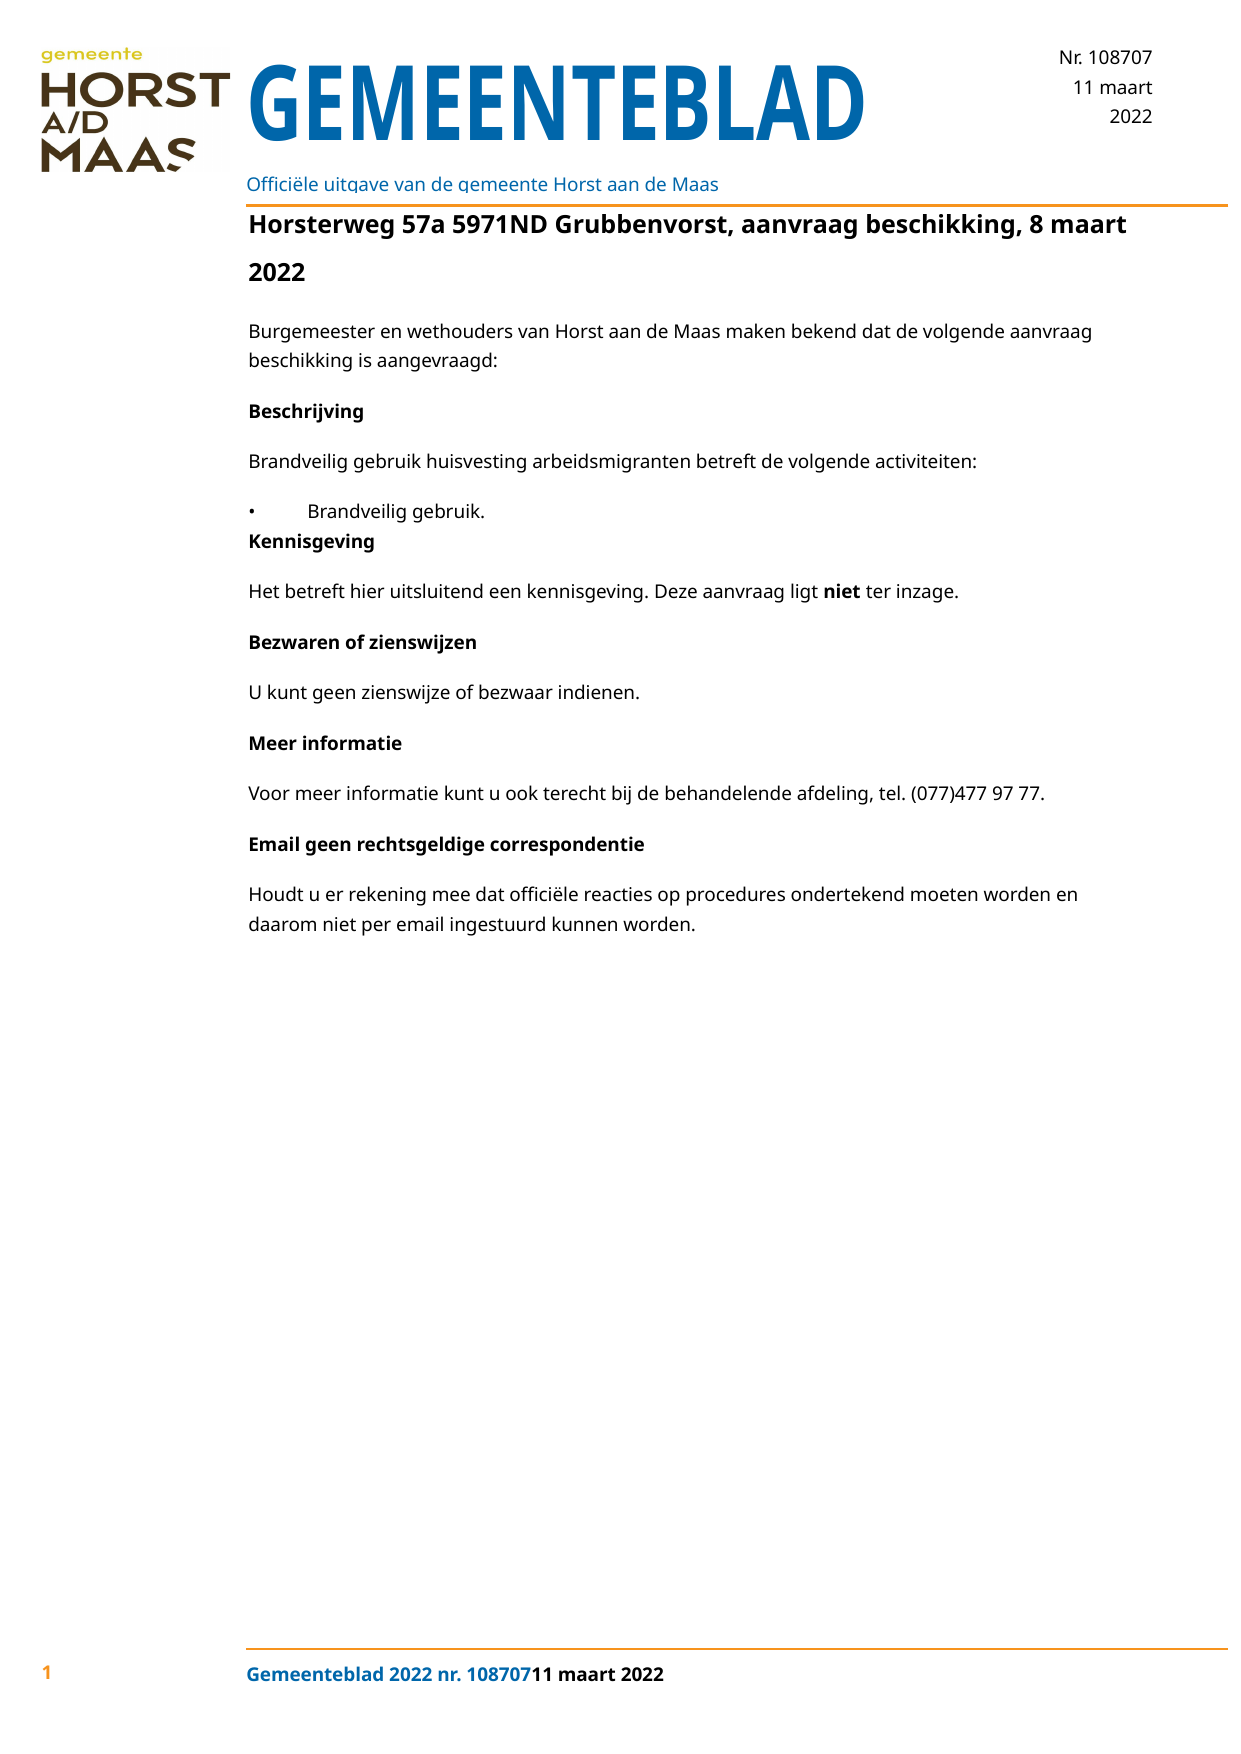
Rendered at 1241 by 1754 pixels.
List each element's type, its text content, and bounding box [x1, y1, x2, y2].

text Beschrijving [248, 398, 1152, 424]
text Brandveilig gebruik huisvesting arbeidsmigranten betreft de volgende activiteiten: [248, 448, 1152, 474]
list Brandveilig gebruik. [248, 499, 1152, 524]
text Het betreft hier uitsluitend een kennisgeving. Deze aanvraag ligt niet ter inzage. [248, 579, 1152, 604]
text Kennisgeving [248, 528, 1152, 554]
text Horsterweg 57a 5971ND Grubbenvorst, aanvraag beschikking, 8 maart 2022 [248, 207, 1152, 288]
text Bezwaren of zienswijzen [248, 629, 1152, 655]
text Email geen rechtsgeldige correspondentie [248, 831, 1152, 857]
picture [41, 47, 231, 172]
text Voor meer informatie kunt u ook terecht bij de behandelende afdeling, tel. (077)477 97 77. [248, 780, 1152, 806]
text Houdt u er rekening mee dat officiële reacties op procedures ondertekend moeten worden en daarom niet per email ingestuurd kunnen worden. [248, 881, 1152, 937]
text Burgemeester en wethouders van Horst aan de Maas maken bekend dat de volgende aanvraag beschikking is aangevraagd: [248, 318, 1152, 373]
text Meer informatie [248, 730, 1152, 756]
text U kunt geen zienswijze of bezwaar indienen. [248, 679, 1152, 705]
